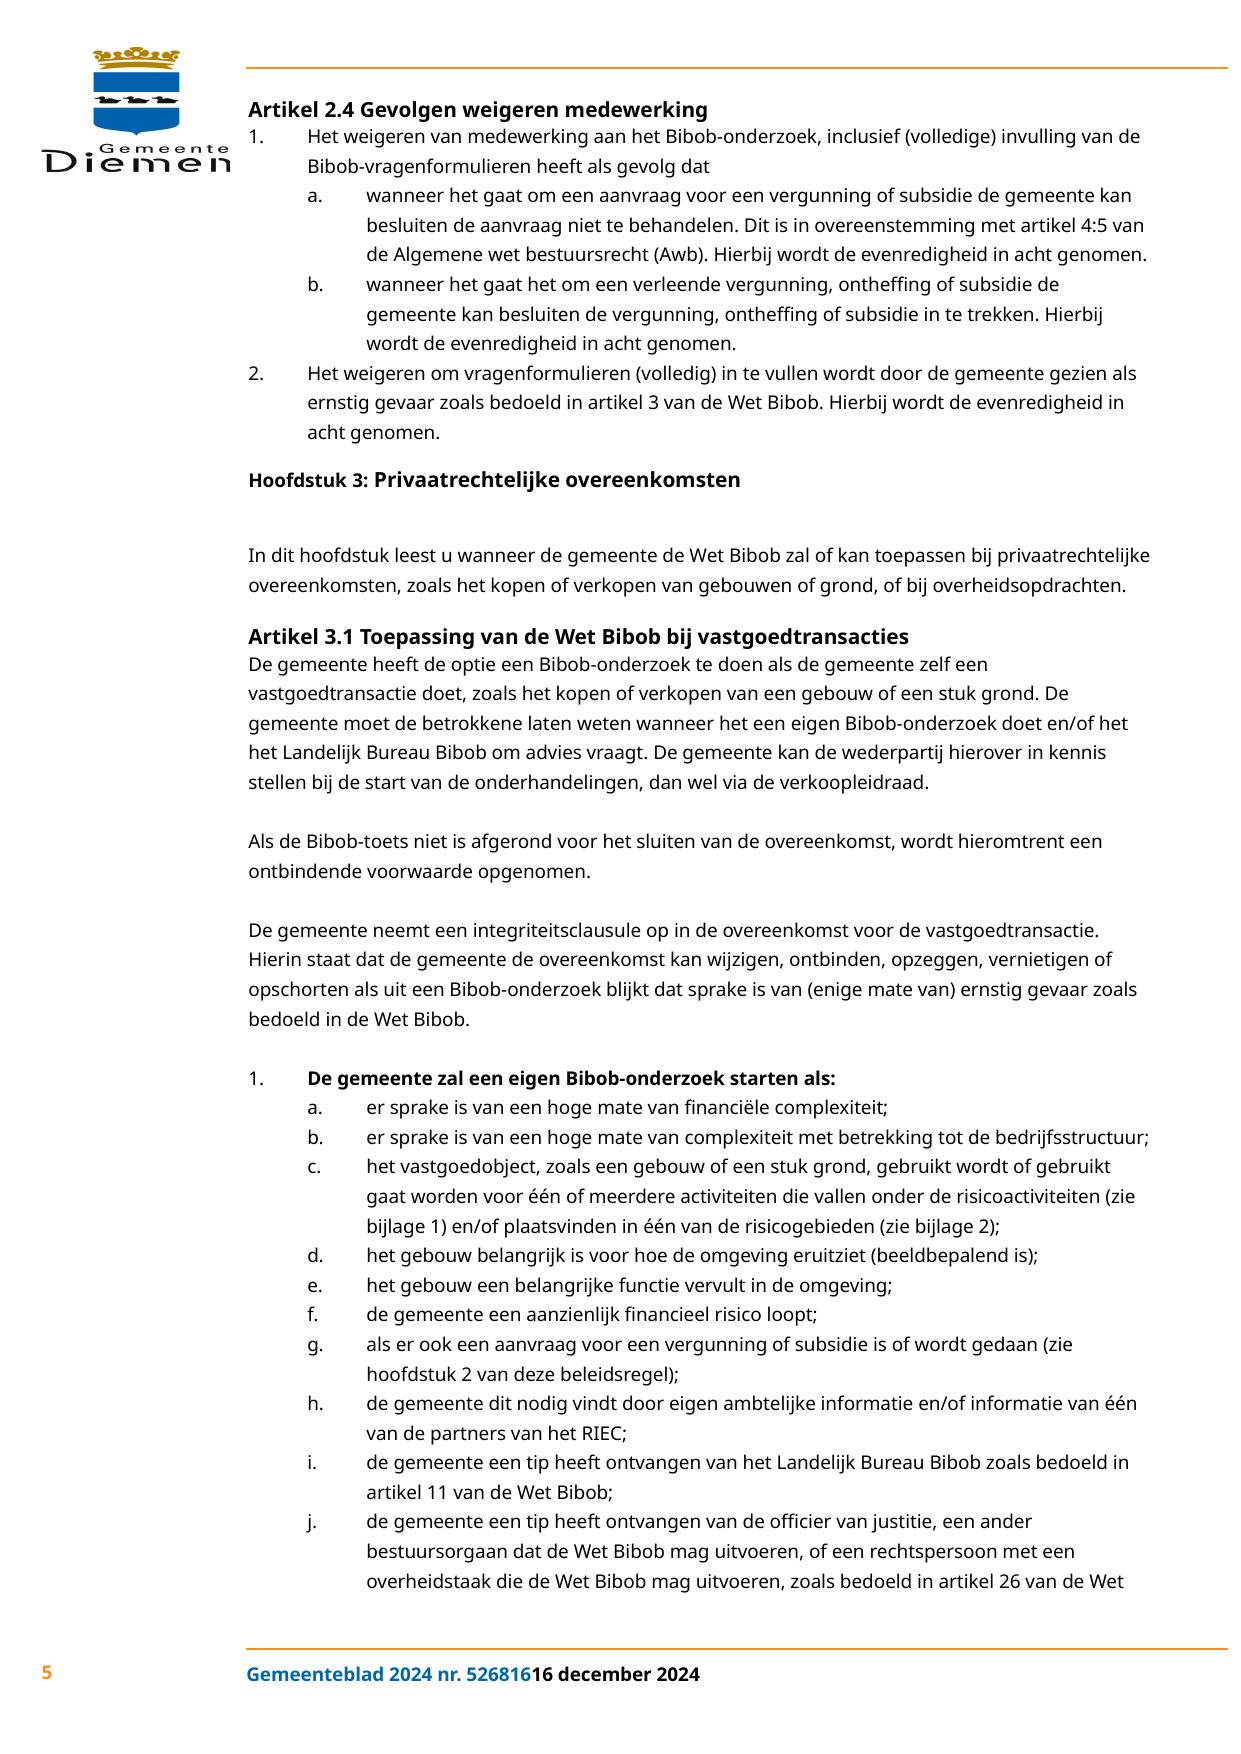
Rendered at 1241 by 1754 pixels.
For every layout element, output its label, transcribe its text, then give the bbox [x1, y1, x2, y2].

list de gemeente dit nodig vindt door eigen ambtelijke informatie en/of informatie van één van de partners van het RIEC; [307, 1390, 1152, 1446]
list het vastgoedobject, zoals een gebouw of een stuk grond, gebruikt wordt of gebruikt gaat worden voor één of meerdere activiteiten die vallen onder de risicoactiviteiten (zie bijlage 1) en/of plaatsvinden in één van de risicogebieden (zie bijlage 2); [307, 1154, 1152, 1239]
list wanneer het gaat het om een verleende vergunning, ontheffing of subsidie de gemeente kan besluiten de vergunning, ontheffing of subsidie in te trekken. Hierbij wordt de evenredigheid in acht genomen. [307, 271, 1152, 356]
list het gebouw belangrijk is voor hoe de omgeving eruitziet (beeldbepalend is); [307, 1242, 1152, 1268]
list het gebouw een belangrijke functie vervult in de omgeving; [307, 1272, 1152, 1298]
list de gemeente een aanzienlijk financieel risico loopt; [307, 1302, 1152, 1327]
text Als de Bibob-toets niet is afgerond voor het sluiten van de overeenkomst, wordt hieromtrent een ontbindende voorwaarde opgenomen. [248, 828, 1152, 884]
list De gemeente zal een eigen Bibob-onderzoek starten als: [248, 1065, 1152, 1091]
list als er ook een aanvraag voor een vergunning of subsidie is of wordt gedaan (zie hoofdstuk 2 van deze beleidsregel); [307, 1331, 1152, 1387]
list Het weigeren van medewerking aan het Bibob-onderzoek, inclusief (volledige) invulling van de Bibob-vragenformulieren heeft als gevolg dat [248, 123, 1152, 178]
text De gemeente heeft de optie een Bibob-onderzoek te doen als de gemeente zelf een vastgoedtransactie doet, zoals het kopen of verkopen van een gebouw of een stuk grond. De gemeente moet de betrokkene laten weten wanneer het een eigen Bibob-onderzoek doet en/of het het Landelijk Bureau Bibob om advies vraagt. De gemeente kan de wederpartij hierover in kennis stellen bij de start van de onderhandelingen, dan wel via de verkoopleidraad. [248, 651, 1152, 795]
list Het weigeren om vragenformulieren (volledig) in te vullen wordt door de gemeente gezien als ernstig gevaar zoals bedoeld in artikel 3 van de Wet Bibob. Hierbij wordt de evenredigheid in acht genomen. [248, 360, 1152, 445]
list er sprake is van een hoge mate van financiële complexiteit; [307, 1094, 1152, 1120]
text Hoofdstuk 3: Privaatrechtelijke overeenkomsten [248, 465, 1152, 493]
text Artikel 3.1 Toepassing van de Wet Bibob bij vastgoedtransacties [248, 622, 1152, 651]
list wanneer het gaat om een aanvraag voor een vergunning of subsidie de gemeente kan besluiten de aanvraag niet te behandelen. Dit is in overeenstemming met artikel 4:5 van de Algemene wet bestuursrecht (Awb). Hierbij wordt de evenredigheid in acht genomen. [307, 182, 1152, 267]
text Artikel 2.4 Gevolgen weigeren medewerking [248, 95, 1152, 123]
list de gemeente een tip heeft ontvangen van de officier van justitie, een ander bestuursorgaan dat de Wet Bibob mag uitvoeren, of een rechtspersoon met een overheidstaak die de Wet Bibob mag uitvoeren, zoals bedoeld in artikel 26 van de Wet [307, 1509, 1152, 1594]
text De gemeente neemt een integriteitsclausule op in de overeenkomst voor de vastgoedtransactie. Hierin staat dat de gemeente de overeenkomst kan wijzigen, ontbinden, opzeggen, vernietigen of opschorten als uit een Bibob-onderzoek blijkt dat sprake is van (enige mate van) ernstig gevaar zoals bedoeld in de Wet Bibob. [248, 917, 1152, 1032]
picture [41, 47, 231, 172]
list er sprake is van een hoge mate van complexiteit met betrekking tot de bedrijfsstructuur; [307, 1124, 1152, 1150]
text In dit hoofdstuk leest u wanneer de gemeente de Wet Bibob zal of kan toepassen bij privaatrechtelijke overeenkomsten, zoals het kopen of verkopen van gebouwen of grond, of bij overheidsopdrachten. [248, 542, 1152, 598]
list de gemeente een tip heeft ontvangen van het Landelijk Bureau Bibob zoals bedoeld in artikel 11 van de Wet Bibob; [307, 1449, 1152, 1505]
